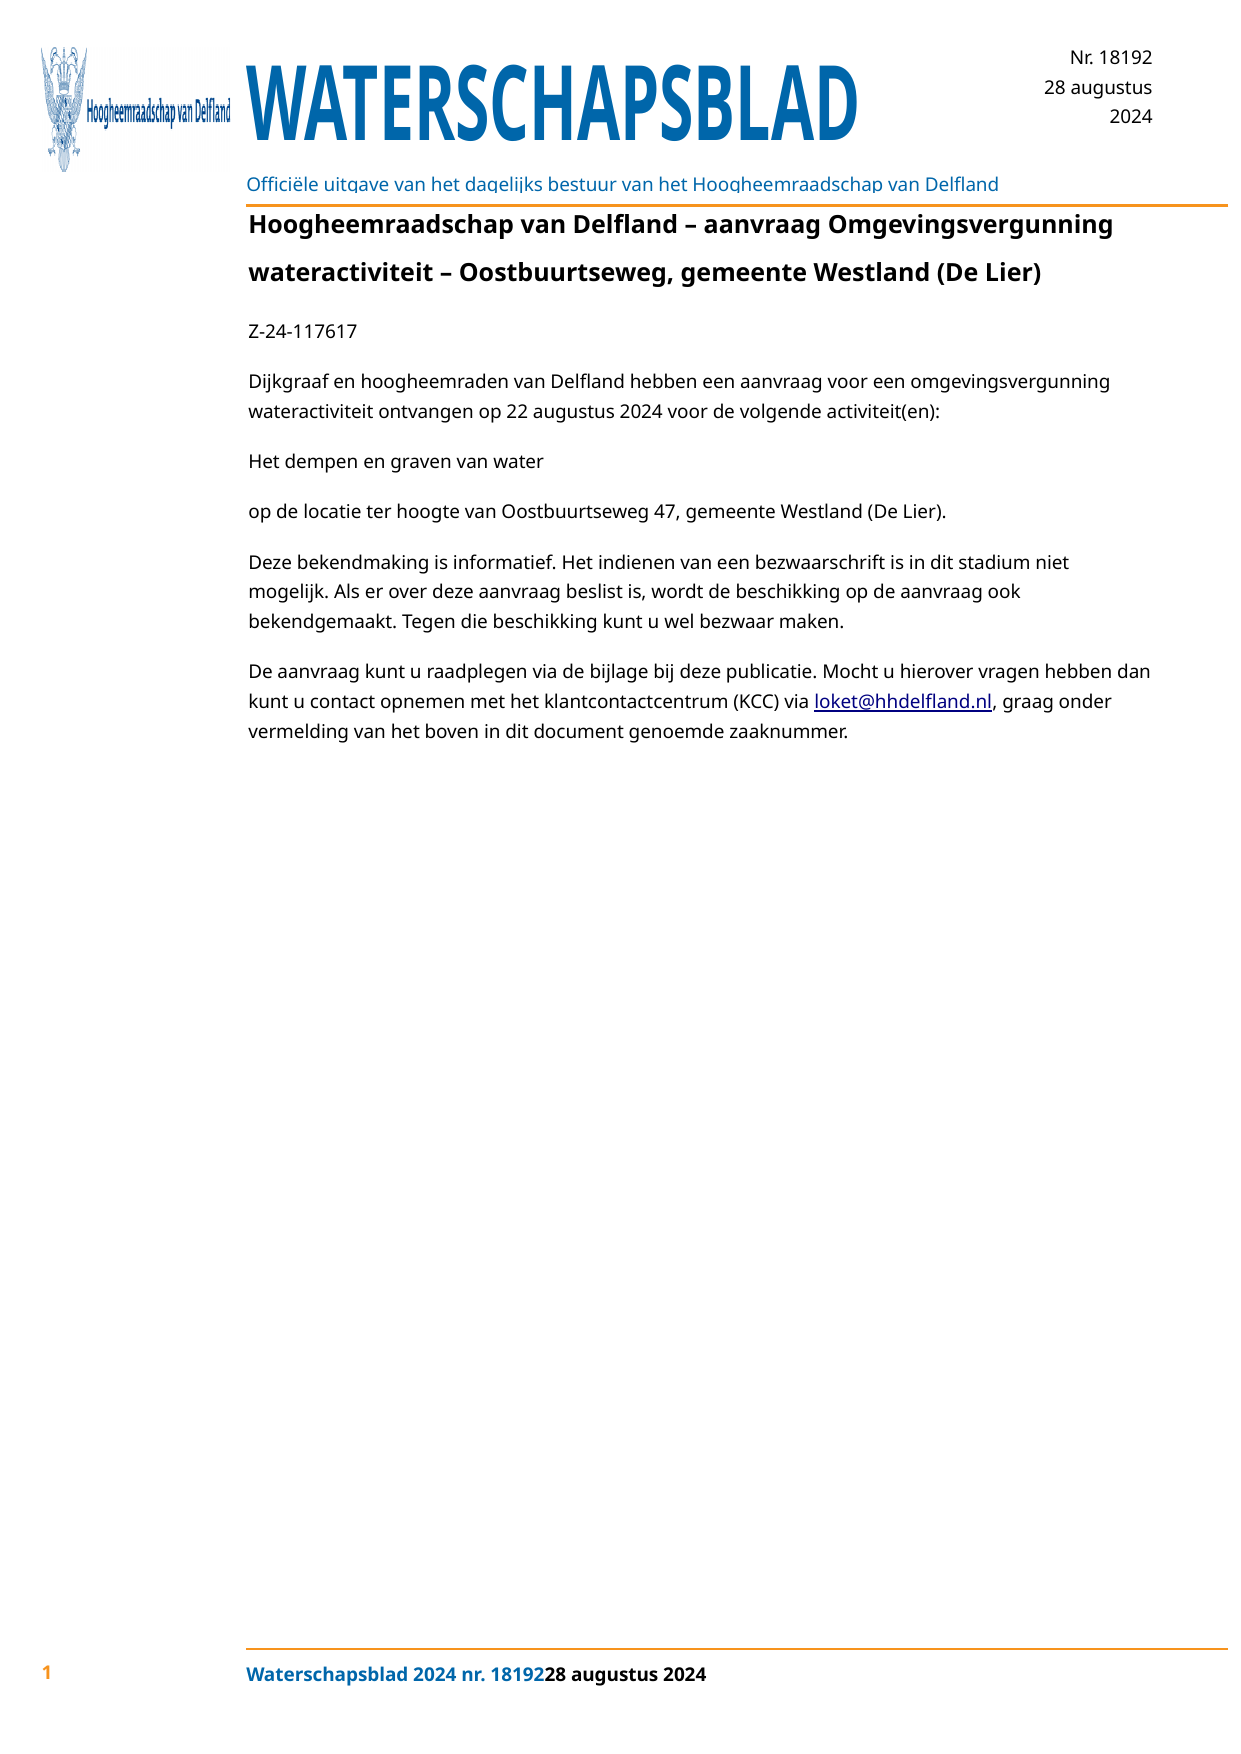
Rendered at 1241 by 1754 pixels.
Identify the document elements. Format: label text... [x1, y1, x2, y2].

text Z-24-117617 [248, 318, 1152, 344]
text Hoogheemraadschap van Delfland – aanvraag Omgevingsvergunning wateractiviteit – Oostbuurtseweg, gemeente Westland (De Lier) [248, 207, 1152, 288]
picture [41, 47, 231, 172]
text Het dempen en graven van water [248, 448, 1152, 474]
text De aanvraag kunt u raadplegen via de bijlage bij deze publicatie. Mocht u hierover vragen hebben dan kunt u contact opnemen met het klantcontactcentrum (KCC) via loket@hhdelfland.nl, graag onder vermelding van het boven in dit document genoemde zaaknummer. [248, 659, 1152, 744]
text op de locatie ter hoogte van Oostbuurtseweg 47, gemeente Westland (De Lier). [248, 499, 1152, 524]
text Deze bekendmaking is informatief. Het indienen van een bezwaarschrift is in dit stadium niet mogelijk. Als er over deze aanvraag beslist is, wordt de beschikking op de aanvraag ook bekendgemaakt. Tegen die beschikking kunt u wel bezwaar maken. [248, 549, 1152, 634]
text Dijkgraaf en hoogheemraden van Delfland hebben een aanvraag voor een omgevingsvergunning wateractiviteit ontvangen op 22 augustus 2024 voor de volgende activiteit(en): [248, 368, 1152, 424]
